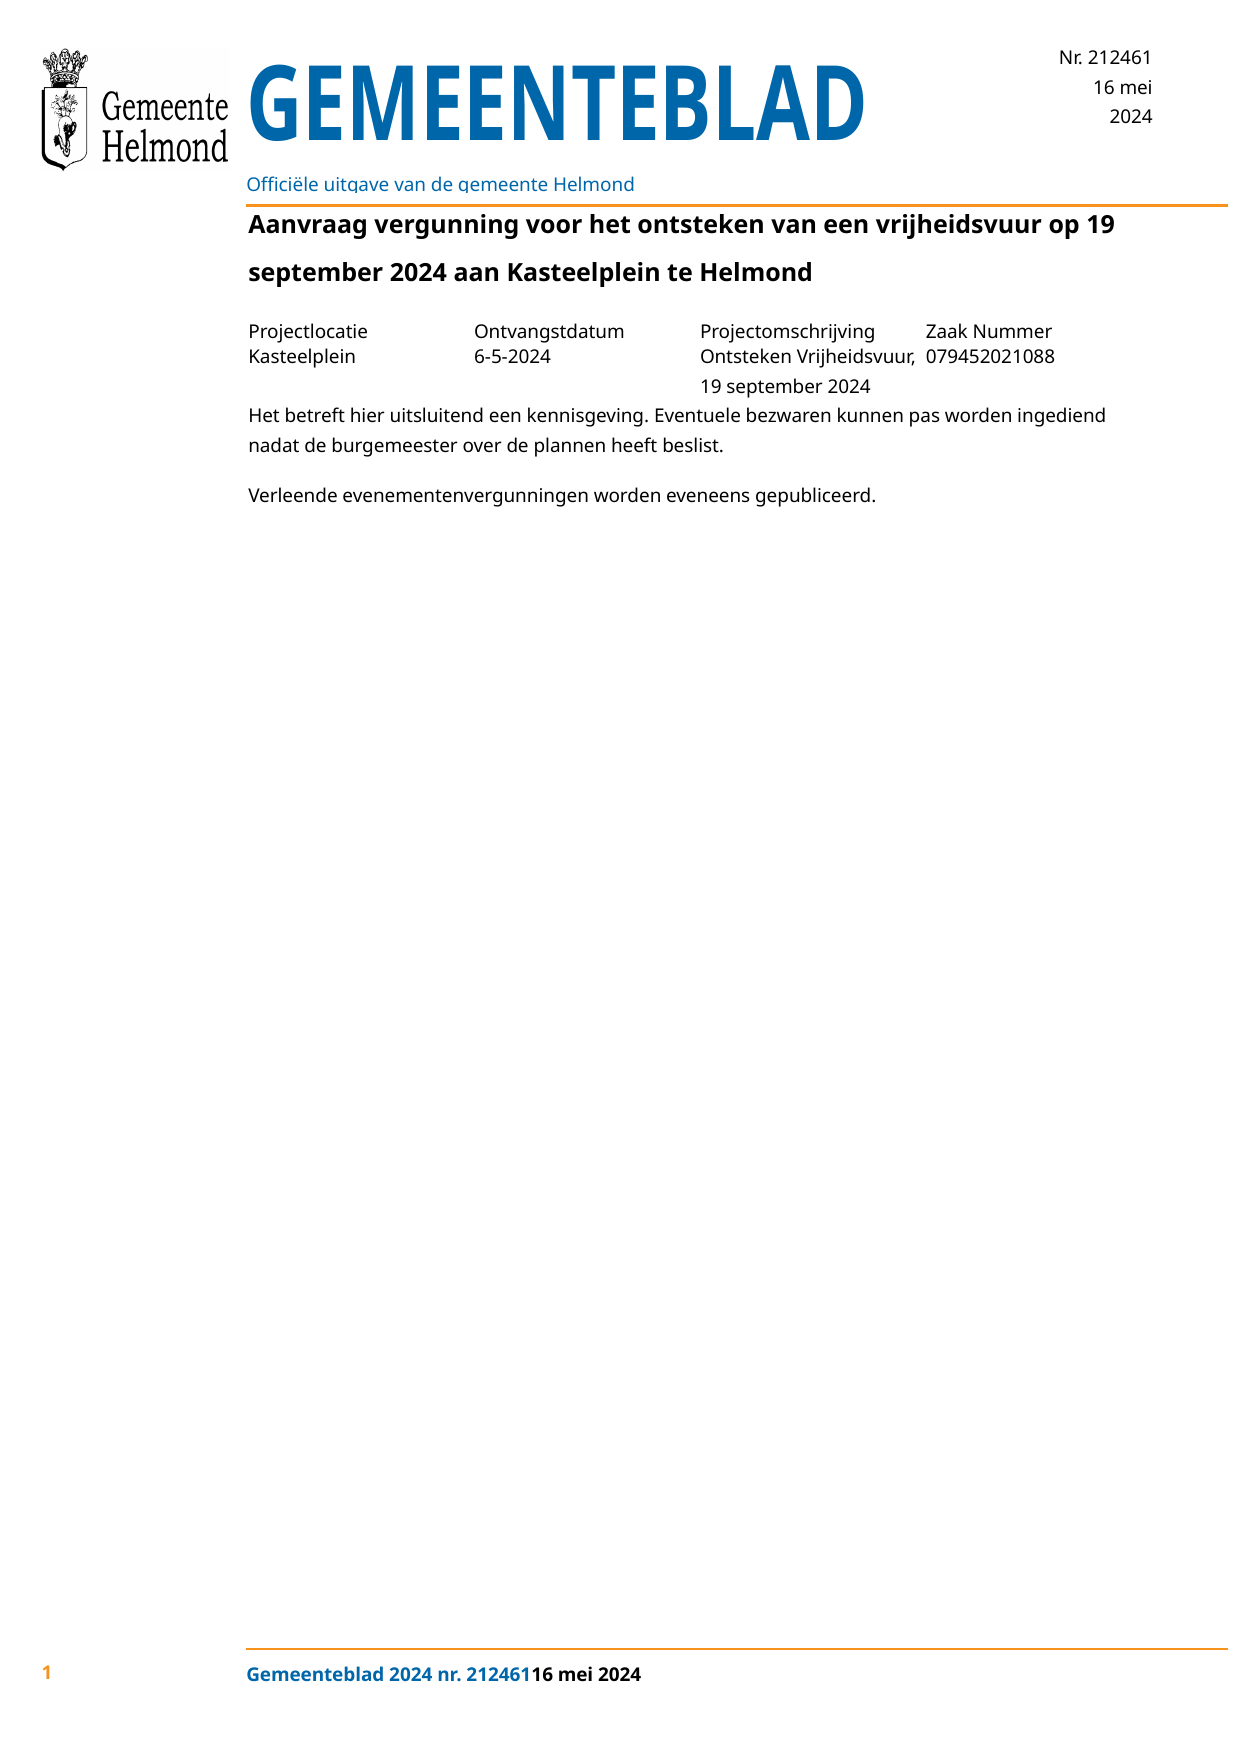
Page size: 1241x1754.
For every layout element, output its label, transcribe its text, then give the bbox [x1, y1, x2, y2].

table_header Projectlocatie [248, 318, 474, 344]
table_header Zaak Nummer [926, 318, 1152, 344]
text Verleende evenementenvergunningen worden eveneens gepubliceerd. [248, 482, 1152, 508]
table_cell Kasteelplein [248, 344, 474, 399]
table_cell Ontsteken Vrijheidsvuur, 19 september 2024 [700, 344, 926, 399]
text Aanvraag vergunning voor het ontsteken van een vrijheidsvuur op 19 september 2024 aan Kasteelplein te Helmond [248, 207, 1152, 288]
text Het betreft hier uitsluitend een kennisgeving. Eventuele bezwaren kunnen pas worden ingediend nadat de burgemeester over de plannen heeft beslist. [248, 402, 1152, 458]
table_header Projectomschrijving [700, 318, 926, 344]
table_cell 6-5-2024 [474, 344, 700, 399]
table_header Ontvangstdatum [474, 318, 700, 344]
table_cell 079452021088 [926, 344, 1152, 399]
picture [41, 47, 231, 172]
